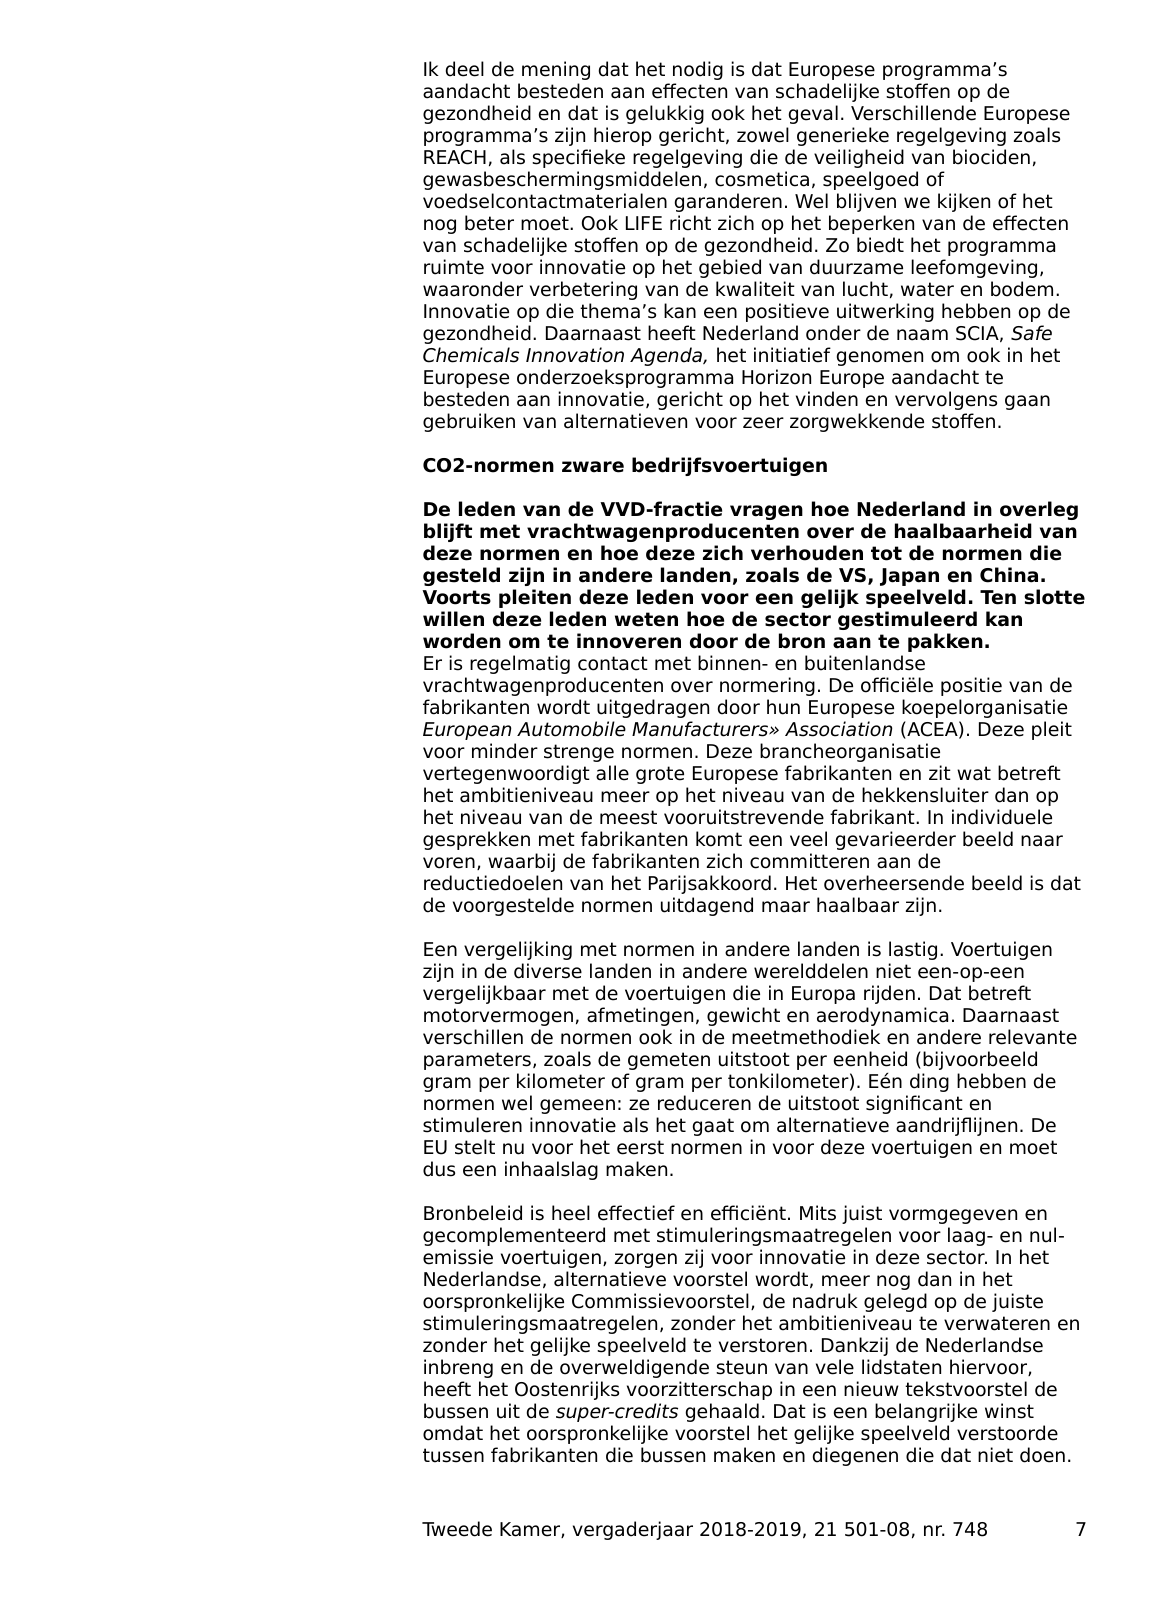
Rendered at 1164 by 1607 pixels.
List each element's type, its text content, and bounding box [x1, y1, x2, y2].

subtitle CO2-normen zware bedrijfsvoertuigen [422, 455, 1087, 477]
text Er is regelmatig contact met binnen- en buitenlandse vrachtwagenproducenten over normering. De officiële positie van de fabrikanten wordt uitgedragen door hun Europese koepelorganisatie European Automobile Manufacturers» Association (ACEA). Deze pleit voor minder strenge normen. Deze brancheorganisatie vertegenwoordigt alle grote Europese fabrikanten en zit wat betreft het ambitieniveau meer op het niveau van de hekkensluiter dan op het niveau van de meest vooruitstrevende fabrikant. In individuele gesprekken met fabrikanten komt een veel gevarieerder beeld naar voren, waarbij de fabrikanten zich committeren aan de reductiedoelen van het Parijsakkoord. Het overheersende beeld is dat de voorgestelde normen uitdagend maar haalbaar zijn. [422, 653, 1087, 917]
text Ik deel de mening dat het nodig is dat Europese programma’s aandacht besteden aan effecten van schadelijke stoffen op de gezondheid en dat is gelukkig ook het geval. Verschillende Europese programma’s zijn hierop gericht, zowel generieke regelgeving zoals REACH, als specifieke regelgeving die de veiligheid van biociden, gewasbeschermingsmiddelen, cosmetica, speelgoed of voedselcontactmaterialen garanderen. Wel blijven we kijken of het nog beter moet. Ook LIFE richt zich op het beperken van de effecten van schadelijke stoffen op de gezondheid. Zo biedt het programma ruimte voor innovatie op het gebied van duurzame leefomgeving, waaronder verbetering van de kwaliteit van lucht, water en bodem. Innovatie op die thema’s kan een positieve uitwerking hebben op de gezondheid. Daarnaast heeft Nederland onder de naam SCIA, Safe Chemicals Innovation Agenda, het initiatief genomen om ook in het Europese onderzoeksprogramma Horizon Europe aandacht te besteden aan innovatie, gericht op het vinden en vervolgens gaan gebruiken van alternatieven voor zeer zorgwekkende stoffen. [422, 59, 1087, 433]
text Bronbeleid is heel effectief en efficiënt. Mits juist vormgegeven en gecomplementeerd met stimuleringsmaatregelen voor laag- en nul-emissie voertuigen, zorgen zij voor innovatie in deze sector. In het Nederlandse, alternatieve voorstel wordt, meer nog dan in het oorspronkelijke Commissievoorstel, de nadruk gelegd op de juiste stimuleringsmaatregelen, zonder het ambitieniveau te verwateren en zonder het gelijke speelveld te verstoren. Dankzij de Nederlandse inbreng en de overweldigende steun van vele lidstaten hiervoor, heeft het Oostenrijks voorzitterschap in een nieuw tekstvoorstel de bussen uit de super-credits gehaald. Dat is een belangrijke winst omdat het oorspronkelijke voorstel het gelijke speelveld verstoorde tussen fabrikanten die bussen maken en diegenen die dat niet doen. [422, 1203, 1087, 1467]
text De leden van de VVD-fractie vragen hoe Nederland in overleg blijft met vrachtwagenproducenten over de haalbaarheid van deze normen en hoe deze zich verhouden tot de normen die gesteld zijn in andere landen, zoals de VS, Japan en China. Voorts pleiten deze leden voor een gelijk speelveld. Ten slotte willen deze leden weten hoe de sector gestimuleerd kan worden om te innoveren door de bron aan te pakken. [422, 499, 1087, 653]
text Een vergelijking met normen in andere landen is lastig. Voertuigen zijn in de diverse landen in andere werelddelen niet een-op-een vergelijkbaar met de voertuigen die in Europa rijden. Dat betreft motorvermogen, afmetingen, gewicht en aerodynamica. Daarnaast verschillen de normen ook in de meetmethodiek en andere relevante parameters, zoals de gemeten uitstoot per eenheid (bijvoorbeeld gram per kilometer of gram per tonkilometer). Eén ding hebben de normen wel gemeen: ze reduceren de uitstoot significant en stimuleren innovatie als het gaat om alternatieve aandrijflijnen. De EU stelt nu voor het eerst normen in voor deze voertuigen en moet dus een inhaalslag maken. [422, 939, 1087, 1181]
